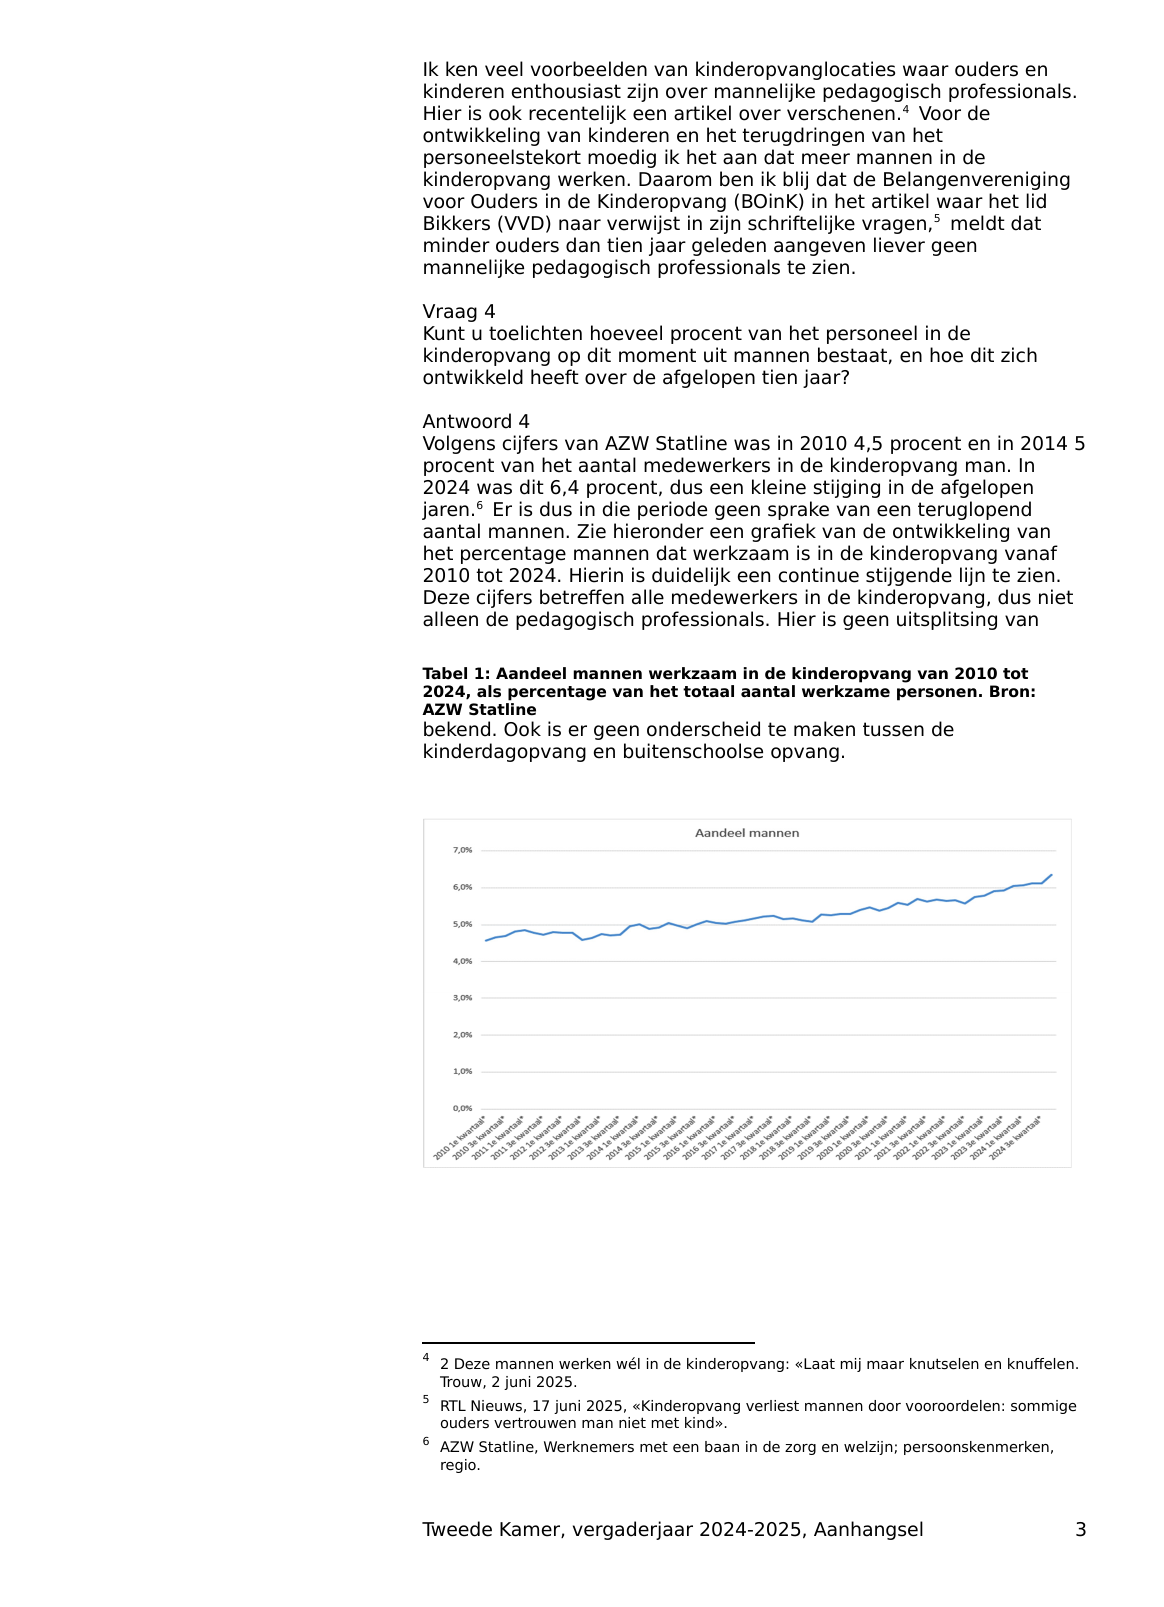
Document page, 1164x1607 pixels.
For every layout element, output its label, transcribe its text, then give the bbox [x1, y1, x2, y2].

text Antwoord 4 [422, 411, 1087, 433]
text 2 Deze mannen werken wél in de kinderopvang: «Laat mij maar knutselen en knuffelen. Trouw, 2 juni 2025. [422, 1352, 1087, 1391]
text Volgens cijfers van AZW Statline was in 2010 4,5 procent en in 2014 5 procent van het aantal medewerkers in de kinderopvang man. In 2024 was dit 6,4 procent, dus een kleine stijging in de afgelopen jaren. Er is dus in die periode geen sprake van een teruglopend aantal mannen. Zie hieronder een grafiek van de ontwikkeling van het percentage mannen dat werkzaam is in de kinderopvang vanaf 2010 tot 2024. Hierin is duidelijk een continue stijgende lijn te zien. Deze cijfers betreffen alle medewerkers in de kinderopvang, dus niet alleen de pedagogisch professionals. Hier is geen uitsplitsing van bekend. Ook is er geen onderscheid te maken tussen de kinderdagopvang en buitenschoolse opvang. [422, 433, 1087, 763]
text Ik ken veel voorbeelden van kinderopvanglocaties waar ouders en kinderen enthousiast zijn over mannelijke pedagogisch professionals. Hier is ook recentelijk een artikel over verschenen. Voor de ontwikkeling van kinderen en het terugdringen van het personeelstekort moedig ik het aan dat meer mannen in de kinderopvang werken. Daarom ben ik blij dat de Belangenvereniging voor Ouders in de Kinderopvang (BOinK) in het artikel waar het lid Bikkers (VVD) naar verwijst in zijn schriftelijke vragen, meldt dat minder ouders dan tien jaar geleden aangeven liever geen mannelijke pedagogisch professionals te zien. [422, 59, 1087, 279]
picture [422, 818, 1072, 1168]
text Kunt u toelichten hoeveel procent van het personeel in de kinderopvang op dit moment uit mannen bestaat, en hoe dit zich ontwikkeld heeft over de afgelopen tien jaar? [422, 323, 1087, 389]
text Vraag 4 [422, 301, 1087, 323]
text AZW Statline, Werknemers met een baan in de zorg en welzijn; persoonskenmerken, regio. [422, 1435, 1087, 1474]
text Tabel 1: Aandeel mannen werkzaam in de kinderopvang van 2010 tot 2024, als percentage van het totaal aantal werkzame personen. Bron: AZW Statline [422, 665, 1072, 719]
text RTL Nieuws, 17 juni 2025, «Kinderopvang verliest mannen door vooroordelen: sommige ouders vertrouwen man niet met kind». [422, 1393, 1087, 1432]
